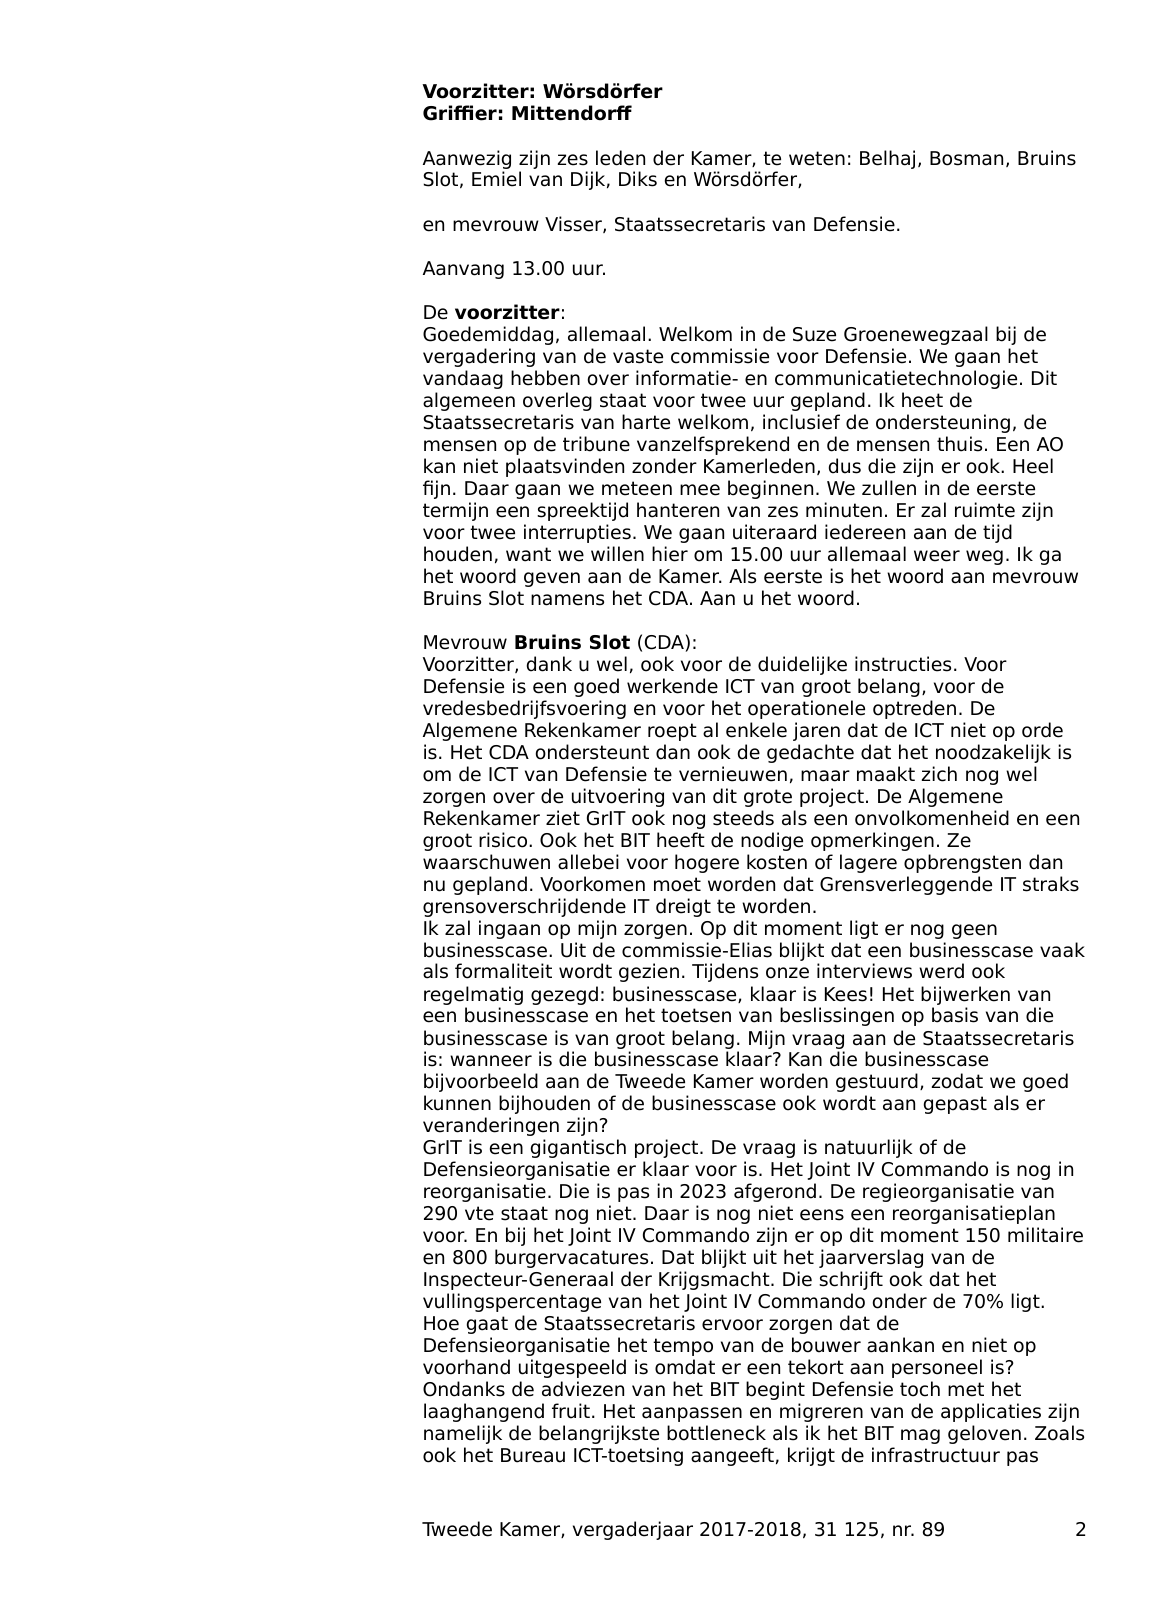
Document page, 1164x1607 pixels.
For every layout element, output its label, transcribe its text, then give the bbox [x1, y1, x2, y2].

text Voorzitter: Wörsdörfer [422, 81, 1087, 103]
text Aanvang 13.00 uur. [422, 258, 1087, 280]
text Ondanks de adviezen van het BIT begint Defensie toch met het laaghangend fruit. Het aanpassen en migreren van de applicaties zijn namelijk de belangrijkste bottleneck als ik het BIT mag geloven. Zoals ook het Bureau ICT-toetsing aangeeft, krijgt de infrastructuur pas [422, 1379, 1087, 1467]
text De voorzitter: [422, 302, 1087, 324]
text Griffier: Mittendorff [422, 103, 1087, 125]
text Ik zal ingaan op mijn zorgen. Op dit moment ligt er nog geen businesscase. Uit de commissie-Elias blijkt dat een businesscase vaak als formaliteit wordt gezien. Tijdens onze interviews werd ook regelmatig gezegd: businesscase, klaar is Kees! Het bijwerken van een businesscase en het toetsen van beslissingen op basis van die businesscase is van groot belang. Mijn vraag aan de Staatssecretaris is: wanneer is die businesscase klaar? Kan die businesscase bijvoorbeeld aan de Tweede Kamer worden gestuurd, zodat we goed kunnen bijhouden of de businesscase ook wordt aan gepast als er veranderingen zijn? [422, 917, 1087, 1137]
text Mevrouw Bruins Slot (CDA): [422, 632, 1087, 654]
text Aanwezig zijn zes leden der Kamer, te weten: Belhaj, Bosman, Bruins Slot, Emiel van Dijk, Diks en Wörsdörfer, [422, 147, 1087, 191]
text GrIT is een gigantisch project. De vraag is natuurlijk of de Defensieorganisatie er klaar voor is. Het Joint IV Commando is nog in reorganisatie. Die is pas in 2023 afgerond. De regieorganisatie van 290 vte staat nog niet. Daar is nog niet eens een reorganisatieplan voor. En bij het Joint IV Commando zijn er op dit moment 150 militaire en 800 burgervacatures. Dat blijkt uit het jaarverslag van de Inspecteur-Generaal der Krijgsmacht. Die schrijft ook dat het vullingspercentage van het Joint IV Commando onder de 70% ligt. Hoe gaat de Staatssecretaris ervoor zorgen dat de Defensieorganisatie het tempo van de bouwer aankan en niet op voorhand uitgespeeld is omdat er een tekort aan personeel is? [422, 1137, 1087, 1379]
text Goedemiddag, allemaal. Welkom in de Suze Groenewegzaal bij de vergadering van de vaste commissie voor Defensie. We gaan het vandaag hebben over informatie- en communicatietechnologie. Dit algemeen overleg staat voor twee uur gepland. Ik heet de Staatssecretaris van harte welkom, inclusief de ondersteuning, de mensen op de tribune vanzelfsprekend en de mensen thuis. Een AO kan niet plaatsvinden zonder Kamerleden, dus die zijn er ook. Heel fijn. Daar gaan we meteen mee beginnen. We zullen in de eerste termijn een spreektijd hanteren van zes minuten. Er zal ruimte zijn voor twee interrupties. We gaan uiteraard iedereen aan de tijd houden, want we willen hier om 15.00 uur allemaal weer weg. Ik ga het woord geven aan de Kamer. Als eerste is het woord aan mevrouw Bruins Slot namens het CDA. Aan u het woord. [422, 324, 1087, 609]
text en mevrouw Visser, Staatssecretaris van Defensie. [422, 213, 1087, 236]
text Voorzitter, dank u wel, ook voor de duidelijke instructies. Voor Defensie is een goed werkende ICT van groot belang, voor de vredesbedrijfsvoering en voor het operationele optreden. De Algemene Rekenkamer roept al enkele jaren dat de ICT niet op orde is. Het CDA ondersteunt dan ook de gedachte dat het noodzakelijk is om de ICT van Defensie te vernieuwen, maar maakt zich nog wel zorgen over de uitvoering van dit grote project. De Algemene Rekenkamer ziet GrIT ook nog steeds als een onvolkomenheid en een groot risico. Ook het BIT heeft de nodige opmerkingen. Ze waarschuwen allebei voor hogere kosten of lagere opbrengsten dan nu gepland. Voorkomen moet worden dat Grensverleggende IT straks grensoverschrijdende IT dreigt te worden. [422, 654, 1087, 917]
